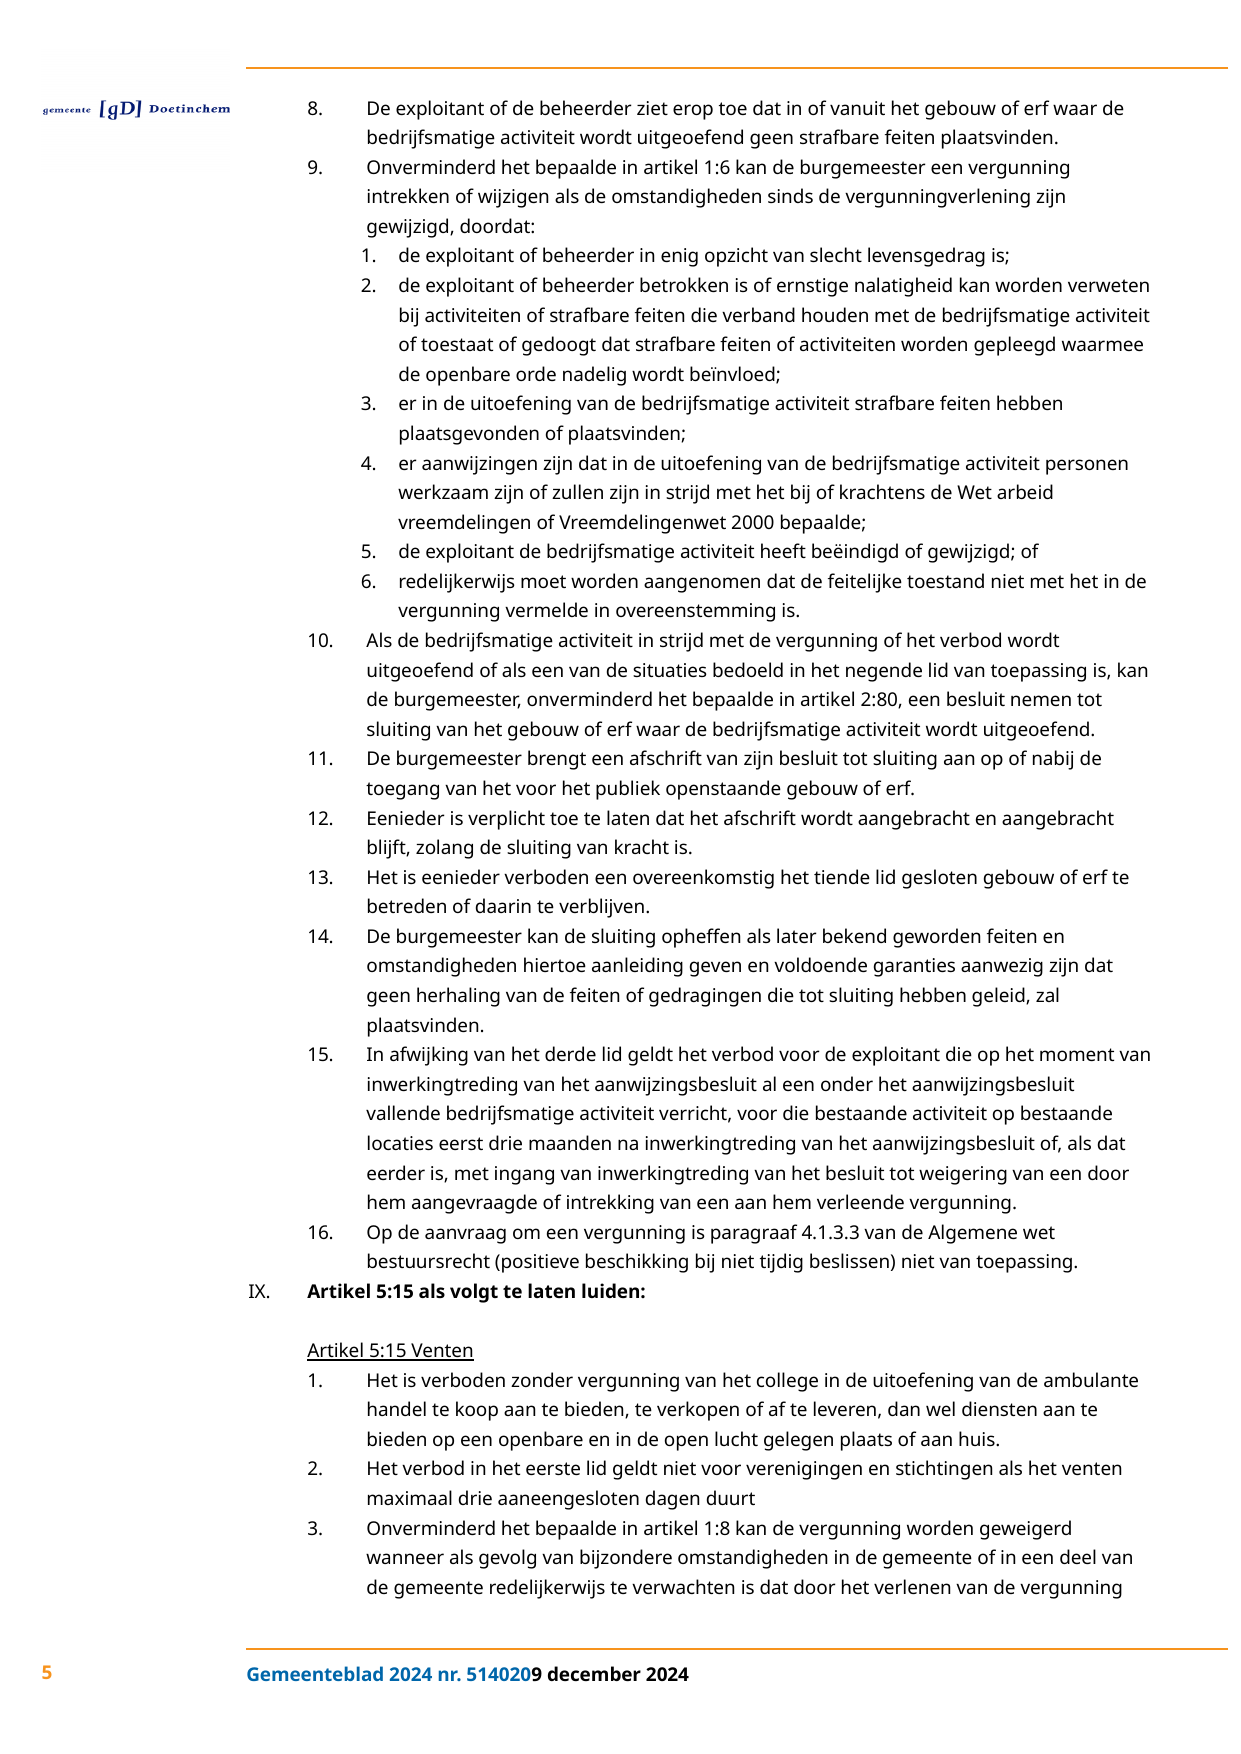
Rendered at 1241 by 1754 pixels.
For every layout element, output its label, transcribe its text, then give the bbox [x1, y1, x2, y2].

list er in de uitoefening van de bedrijfsmatige activiteit strafbare feiten hebben plaatsgevonden of plaatsvinden; [361, 391, 1152, 446]
list Artikel 5:15 Venten [248, 1337, 1152, 1363]
list de exploitant of beheerder betrokken is of ernstige nalatigheid kan worden verweten bij activiteiten of strafbare feiten die verband houden met de bedrijfsmatige activiteit of toestaat of gedoogt dat strafbare feiten of activiteiten worden gepleegd waarmee de openbare orde nadelig wordt beïnvloed; [361, 272, 1152, 387]
list Eenieder is verplicht toe te laten dat het afschrift wordt aangebracht en aangebracht blijft, zolang de sluiting van kracht is. [307, 805, 1152, 860]
list Als de bedrijfsmatige activiteit in strijd met de vergunning of het verbod wordt uitgeoefend of als een van de situaties bedoeld in het negende lid van toepassing is, kan de burgemeester, onverminderd het bepaalde in artikel 2:80, een besluit nemen tot sluiting van het gebouw of erf waar de bedrijfsmatige activiteit wordt uitgeoefend. [307, 627, 1152, 742]
list Artikel 5:15 als volgt te laten luiden: [248, 1278, 1152, 1304]
list Onverminderd het bepaalde in artikel 1:8 kan de vergunning worden geweigerd wanneer als gevolg van bijzondere omstandigheden in de gemeente of in een deel van de gemeente redelijkerwijs te verwachten is dat door het verlenen van de vergunning [307, 1515, 1152, 1600]
list Onverminderd het bepaalde in artikel 1:6 kan de burgemeester een vergunning intrekken of wijzigen als de omstandigheden sinds de vergunningverlening zijn gewijzigd, doordat: [307, 154, 1152, 239]
picture [41, 47, 231, 172]
list de exploitant of beheerder in enig opzicht van slecht levensgedrag is; [361, 243, 1152, 268]
list De burgemeester kan de sluiting opheffen als later bekend geworden feiten en omstandigheden hiertoe aanleiding geven en voldoende garanties aanwezig zijn dat geen herhaling van de feiten of gedragingen die tot sluiting hebben geleid, zal plaatsvinden. [307, 923, 1152, 1038]
list De exploitant of de beheerder ziet erop toe dat in of vanuit het gebouw of erf waar de bedrijfsmatige activiteit wordt uitgeoefend geen strafbare feiten plaatsvinden. [307, 95, 1152, 150]
list De burgemeester brengt een afschrift van zijn besluit tot sluiting aan op of nabij de toegang van het voor het publiek openstaande gebouw of erf. [307, 746, 1152, 801]
list Het verbod in het eerste lid geldt niet voor verenigingen en stichtingen als het venten maximaal drie aaneengesloten dagen duurt [307, 1456, 1152, 1511]
list er aanwijzingen zijn dat in de uitoefening van de bedrijfsmatige activiteit personen werkzaam zijn of zullen zijn in strijd met het bij of krachtens de Wet arbeid vreemdelingen of Vreemdelingenwet 2000 bepaalde; [361, 450, 1152, 535]
list Het is verboden zonder vergunning van het college in de uitoefening van de ambulante handel te koop aan te bieden, te verkopen of af te leveren, dan wel diensten aan te bieden op een openbare en in de open lucht gelegen plaats of aan huis. [307, 1367, 1152, 1452]
list de exploitant de bedrijfsmatige activiteit heeft beëindigd of gewijzigd; of [361, 538, 1152, 564]
list Op de aanvraag om een vergunning is paragraaf 4.1.3.3 van de Algemene wet bestuursrecht (positieve beschikking bij niet tijdig beslissen) niet van toepassing. [307, 1219, 1152, 1274]
list redelijkerwijs moet worden aangenomen dat de feitelijke toestand niet met het in de vergunning vermelde in overeenstemming is. [361, 568, 1152, 623]
list In afwijking van het derde lid geldt het verbod voor de exploitant die op het moment van inwerkingtreding van het aanwijzingsbesluit al een onder het aanwijzingsbesluit vallende bedrijfsmatige activiteit verricht, voor die bestaande activiteit op bestaande locaties eerst drie maanden na inwerkingtreding van het aanwijzingsbesluit of, als dat eerder is, met ingang van inwerkingtreding van het besluit tot weigering van een door hem aangevraagde of intrekking van een aan hem verleende vergunning. [307, 1041, 1152, 1215]
list Het is eenieder verboden een overeenkomstig het tiende lid gesloten gebouw of erf te betreden of daarin te verblijven. [307, 864, 1152, 919]
